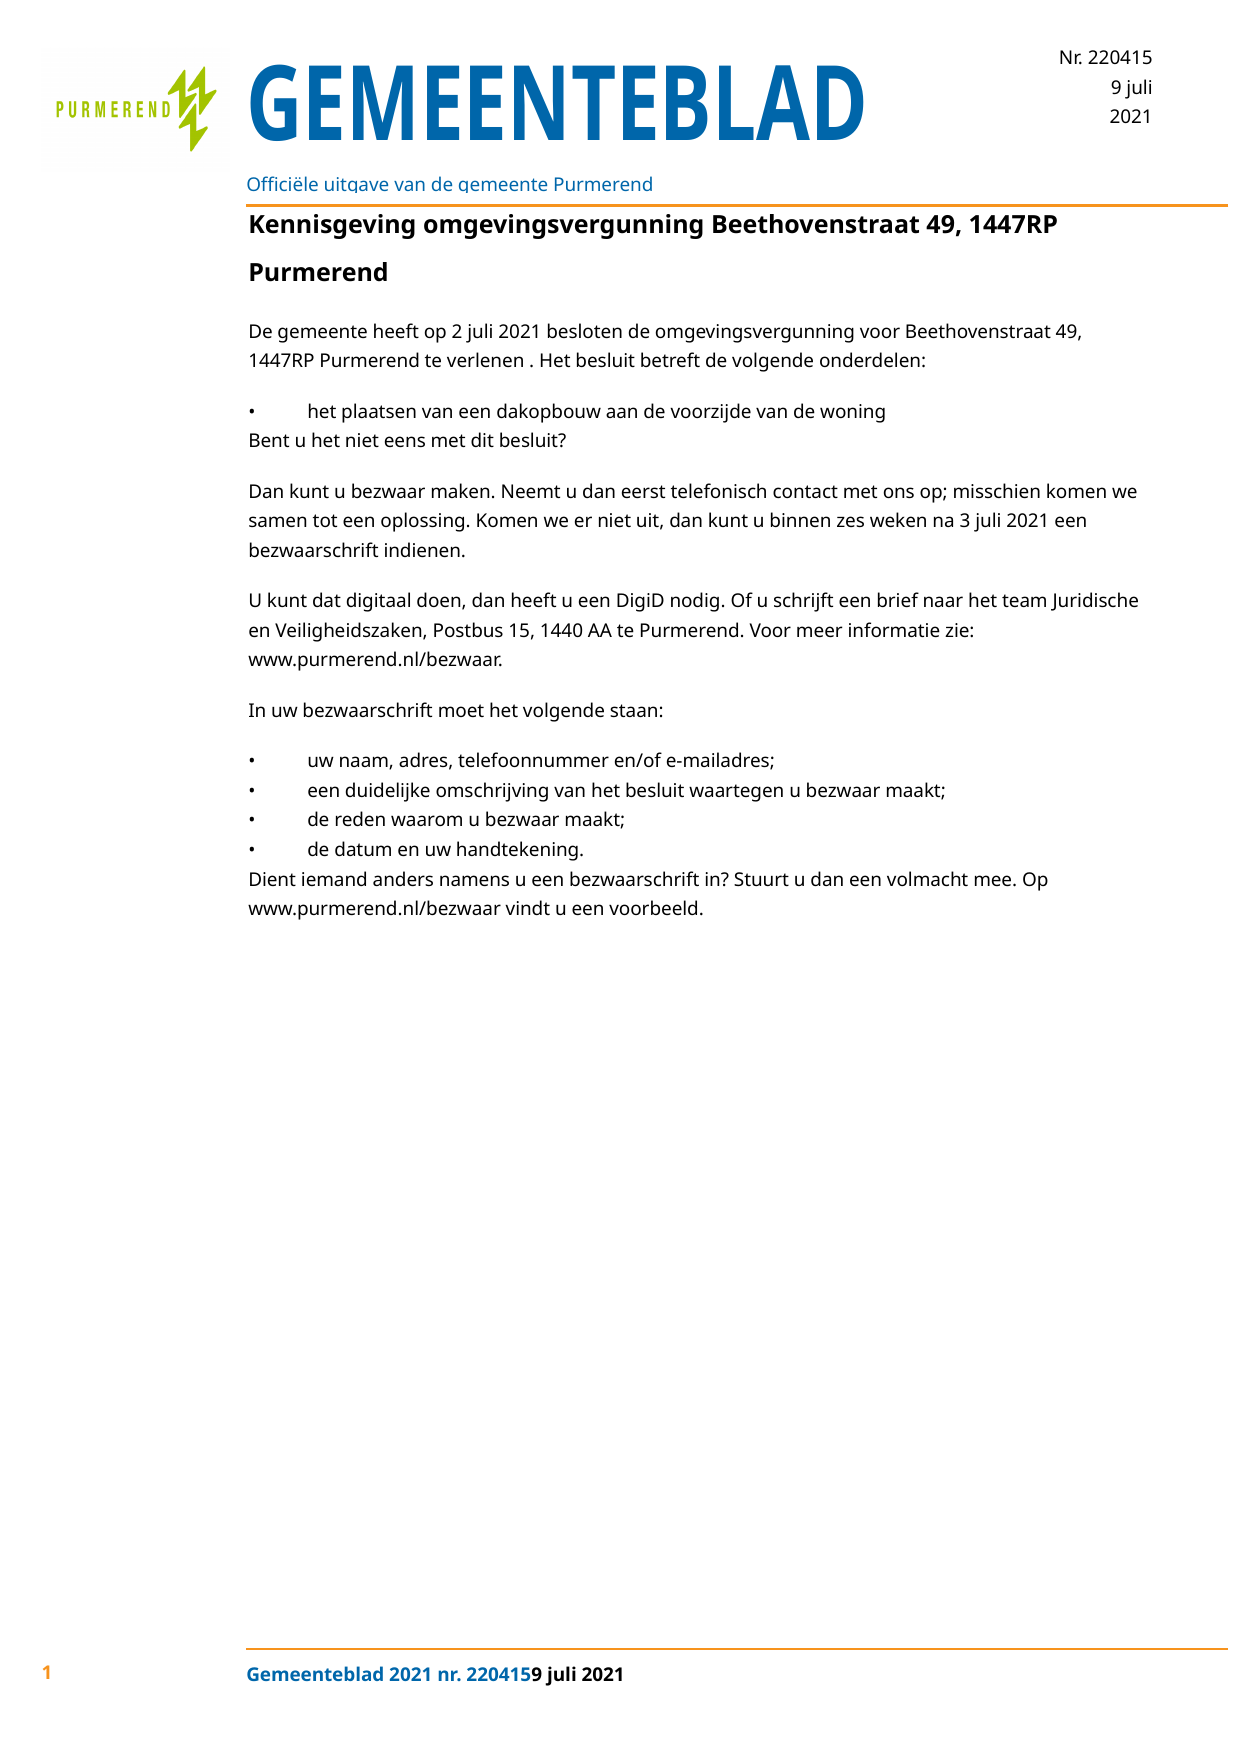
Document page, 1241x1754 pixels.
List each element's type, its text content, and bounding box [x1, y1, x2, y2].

text Kennisgeving omgevingsvergunning Beethovenstraat 49, 1447RP Purmerend [248, 207, 1152, 288]
list een duidelijke omschrijving van het besluit waartegen u bezwaar maakt; [248, 777, 1152, 803]
list uw naam, adres, telefoonnummer en/of e-mailadres; [248, 747, 1152, 773]
text Dient iemand anders namens u een bezwaarschrift in? Stuurt u dan een volmacht mee. Op www.purmerend.nl/bezwaar vindt u een voorbeeld. [248, 866, 1152, 921]
text U kunt dat digitaal doen, dan heeft u een DigiD nodig. Of u schrijft een brief naar het team Juridische en Veiligheidszaken, Postbus 15, 1440 AA te Purmerend. Voor meer informatie zie: www.purmerend.nl/bezwaar. [248, 587, 1152, 672]
text De gemeente heeft op 2 juli 2021 besloten de omgevingsvergunning voor Beethovenstraat 49, 1447RP Purmerend te verlenen . Het besluit betreft de volgende onderdelen: [248, 318, 1152, 373]
picture [41, 47, 231, 172]
text In uw bezwaarschrift moet het volgende staan: [248, 697, 1152, 723]
text Dan kunt u bezwaar maken. Neemt u dan eerst telefonisch contact met ons op; misschien komen we samen tot een oplossing. Komen we er niet uit, dan kunt u binnen zes weken na 3 juli 2021 een bezwaarschrift indienen. [248, 478, 1152, 563]
list de datum en uw handtekening. [248, 836, 1152, 862]
list het plaatsen van een dakopbouw aan de voorzijde van de woning [248, 398, 1152, 424]
list de reden waarom u bezwaar maakt; [248, 807, 1152, 832]
text Bent u het niet eens met dit besluit? [248, 427, 1152, 453]
